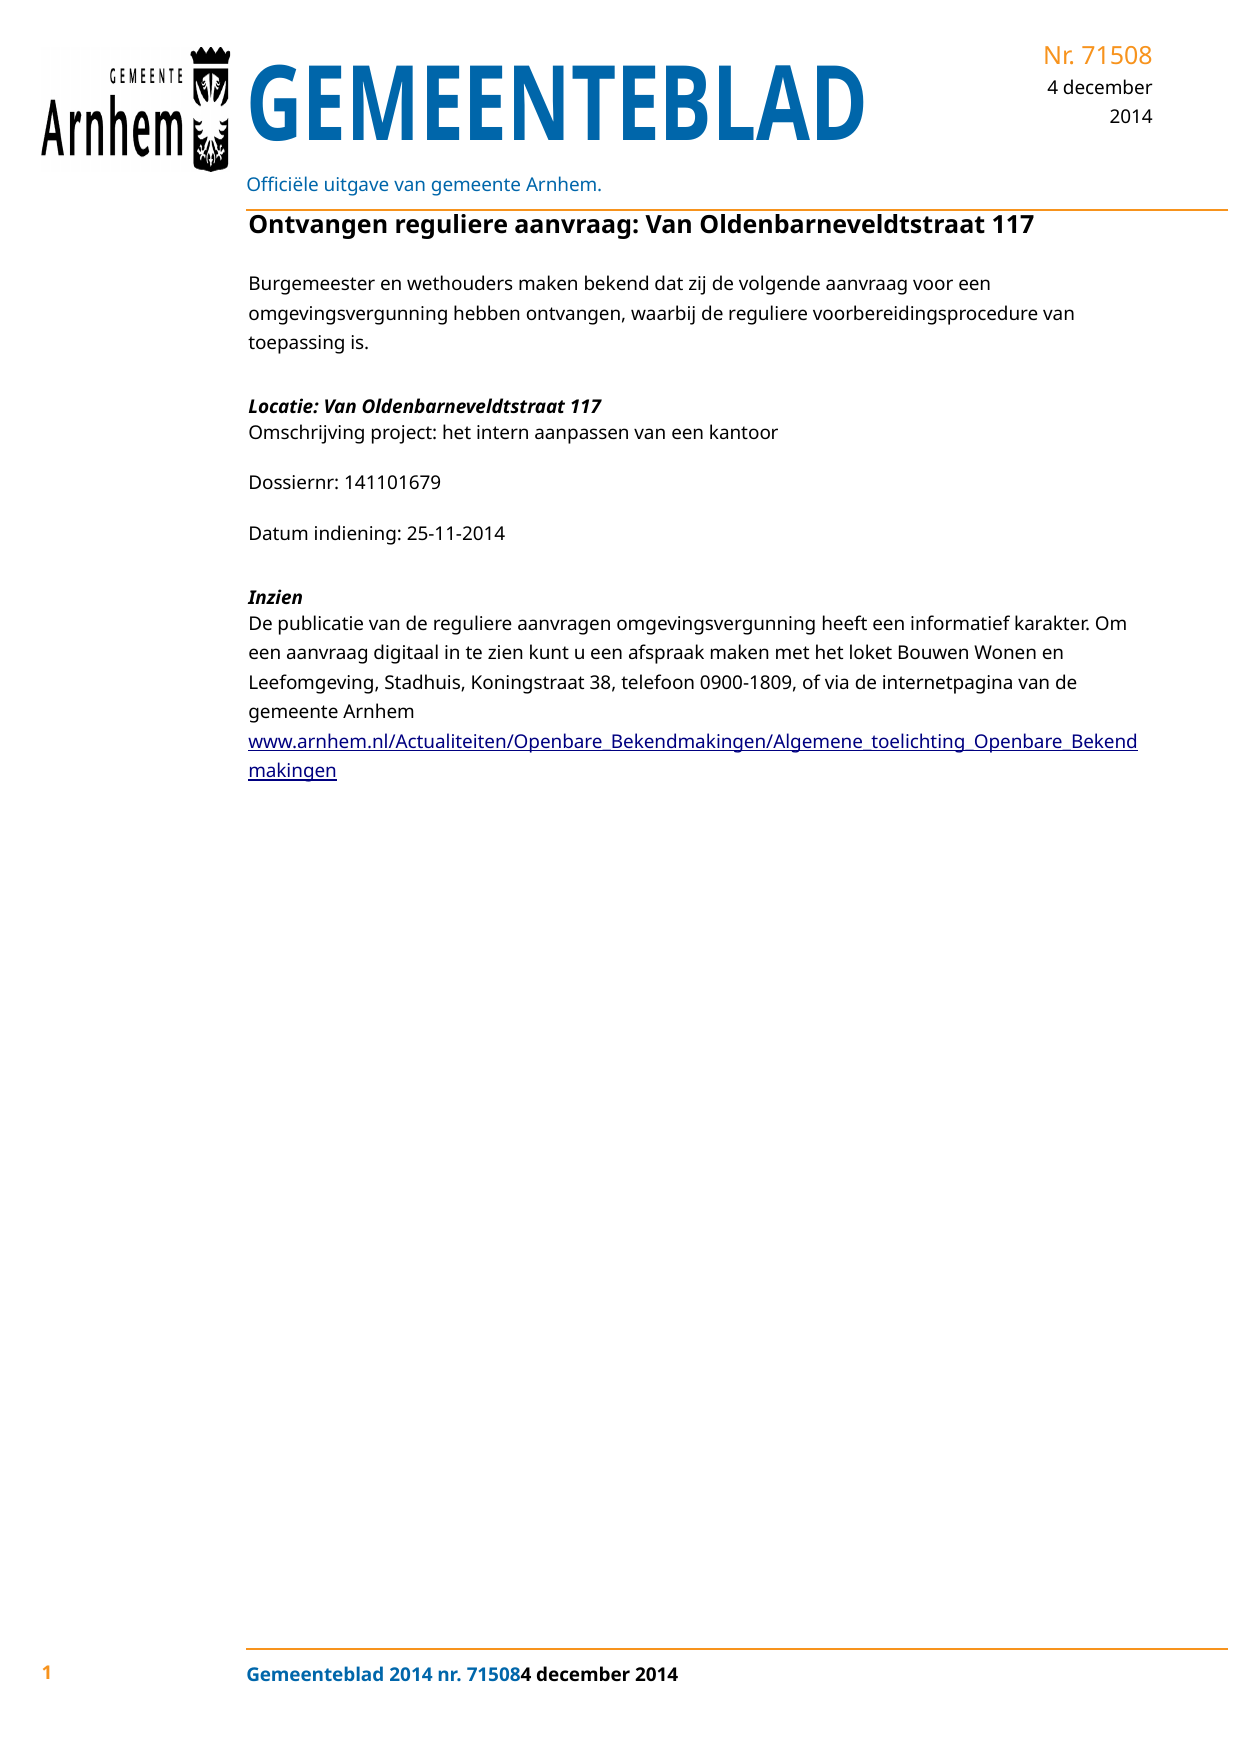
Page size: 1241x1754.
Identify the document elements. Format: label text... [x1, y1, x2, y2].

text Locatie: Van Oldenbarneveldtstraat 117 [248, 393, 1152, 419]
text De publicatie van de reguliere aanvragen omgevingsvergunning heeft een informatief karakter. Om een aanvraag digitaal in te zien kunt u een afspraak maken met het loket Bouwen Wonen en Leefomgeving, Stadhuis, Koningstraat 38, telefoon 0900-1809, of via de internetpagina van de gemeente Arnhem www.arnhem.nl/Actualiteiten/Openbare_Bekendmakingen/Algemene_toelichting_Openbare_Bekendmakingen [248, 610, 1152, 783]
picture [41, 47, 231, 172]
text Inzien [248, 584, 1152, 610]
text Ontvangen reguliere aanvraag: Van Oldenbarneveldtstraat 117 [248, 211, 1152, 241]
text Dossiernr: 141101679 [248, 469, 1152, 495]
text Datum indiening: 25-11-2014 [248, 520, 1152, 546]
text Burgemeester en wethouders maken bekend dat zij de volgende aanvraag voor een omgevingsvergunning hebben ontvangen, waarbij de reguliere voorbereidingsprocedure van toepassing is. [248, 270, 1152, 355]
text Omschrijving project: het intern aanpassen van een kantoor [248, 419, 1152, 445]
